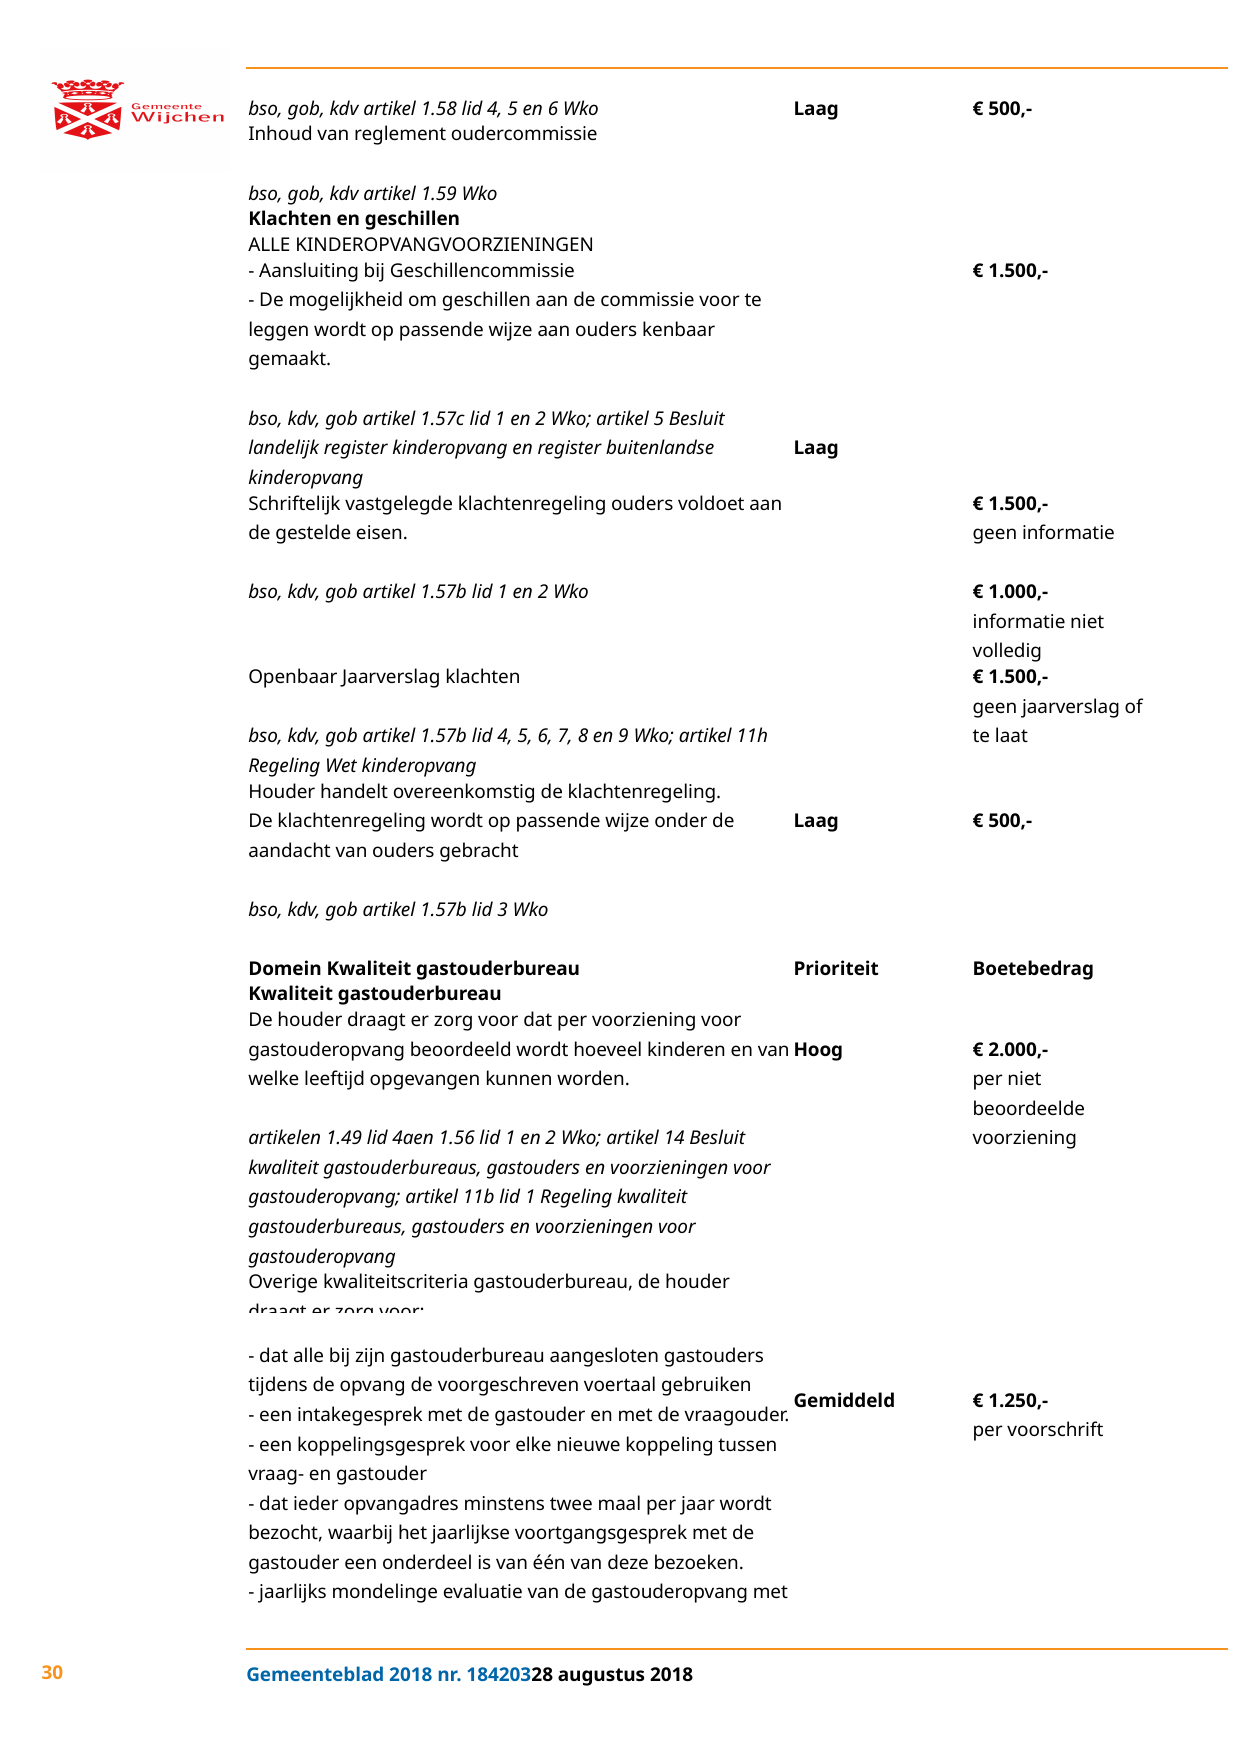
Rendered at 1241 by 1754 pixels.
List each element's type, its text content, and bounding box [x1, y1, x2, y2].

table_cell Laag [793, 257, 972, 778]
table_cell Openbaar Jaarverslag klachten bso, kdv, gob artikel 1.57b lid 4, 5, 6, 7, 8 en 9 Wko; artikel 11h Regeling Wet kinderopvang [248, 663, 793, 778]
table_header Domein Kwaliteit gastouderbureau [248, 955, 793, 981]
table_header Boetebedrag [973, 955, 1152, 981]
table_cell bso, gob, kdv artikel 1.58 lid 4, 5 en 6 Wko [248, 95, 793, 121]
table_cell Overige kwaliteitscriteria gastouderbureau, de houder draagt er zorg voor: - dat alle bij zijn gastouderbureau aangesloten gastouders tijdens de opvang de voorgeschreven voertaal gebruiken - een intakegesprek met de gastouder en met de vraagouder. - een koppelingsgesprek voor elke nieuwe koppeling tussen vraag- en gastouder - dat ieder opvangadres minstens twee maal per jaar wordt bezocht, waarbij het jaarlijkse voortgangsgesprek met de gastouder een onderdeel is van één van deze bezoeken. - jaarlijks mondelinge evaluatie van de gastouderopvang met [248, 1269, 793, 1604]
table_cell Laag [793, 778, 972, 922]
picture [41, 47, 231, 172]
table_cell - Aansluiting bij Geschillencommissie - De mogelijkheid om geschillen aan de commissie voor te leggen wordt op passende wijze aan ouders kenbaar gemaakt. bso, kdv, gob artikel 1.57c lid 1 en 2 Wko; artikel 5 Besluit landelijk register kinderopvang en register buitenlandse kinderopvang [248, 257, 793, 490]
table_cell Houder handelt overeenkomstig de klachtenregeling. De klachtenregeling wordt op passende wijze onder de aandacht van ouders gebracht bso, kdv, gob artikel 1.57b lid 3 Wko [248, 778, 793, 922]
table_header Prioriteit [793, 955, 972, 981]
table_cell De houder draagt er zorg voor dat per voorziening voor gastouderopvang beoordeeld wordt hoeveel kinderen en van welke leeftijd opgevangen kunnen worden. artikelen 1.49 lid 4aen 1.56 lid 1 en 2 Wko; artikel 14 Besluit kwaliteit gastouderbureaus, gastouders en voorzieningen voor gastouderopvang; artikel 11b lid 1 Regeling kwaliteit gastouderbureaus, gastouders en voorzieningen voor gastouderopvang [248, 1006, 793, 1269]
table_cell € 1.500,- geen jaarverslag of te laat [973, 663, 1152, 778]
table_cell € 500,- [973, 778, 1152, 922]
table_cell Hoog [793, 1006, 972, 1269]
table_cell € 1.250,- per voorschrift [973, 1269, 1152, 1604]
table_cell Schriftelijk vastgelegde klachtenregeling ouders voldoet aan de gestelde eisen. bso, kdv, gob artikel 1.57b lid 1 en 2 Wko [248, 490, 793, 663]
table_cell € 1.500,- [973, 257, 1152, 490]
table_cell Inhoud van reglement oudercommissie bso, gob, kdv artikel 1.59 Wko [248, 121, 793, 205]
table_cell € 500,- [973, 95, 1152, 205]
table_cell € 1.500,- geen informatie € 1.000,- informatie niet volledig [973, 490, 1152, 663]
table_cell € 2.000,- per niet beoordeelde voorziening [973, 1006, 1152, 1269]
table_cell Laag [793, 95, 972, 205]
table_cell Kwaliteit gastouderbureau [248, 981, 1152, 1006]
table_cell ALLE KINDEROPVANGVOORZIENINGEN [248, 231, 1152, 257]
table_cell Klachten en geschillen [248, 205, 1152, 231]
table_cell Gemiddeld [793, 1269, 972, 1604]
